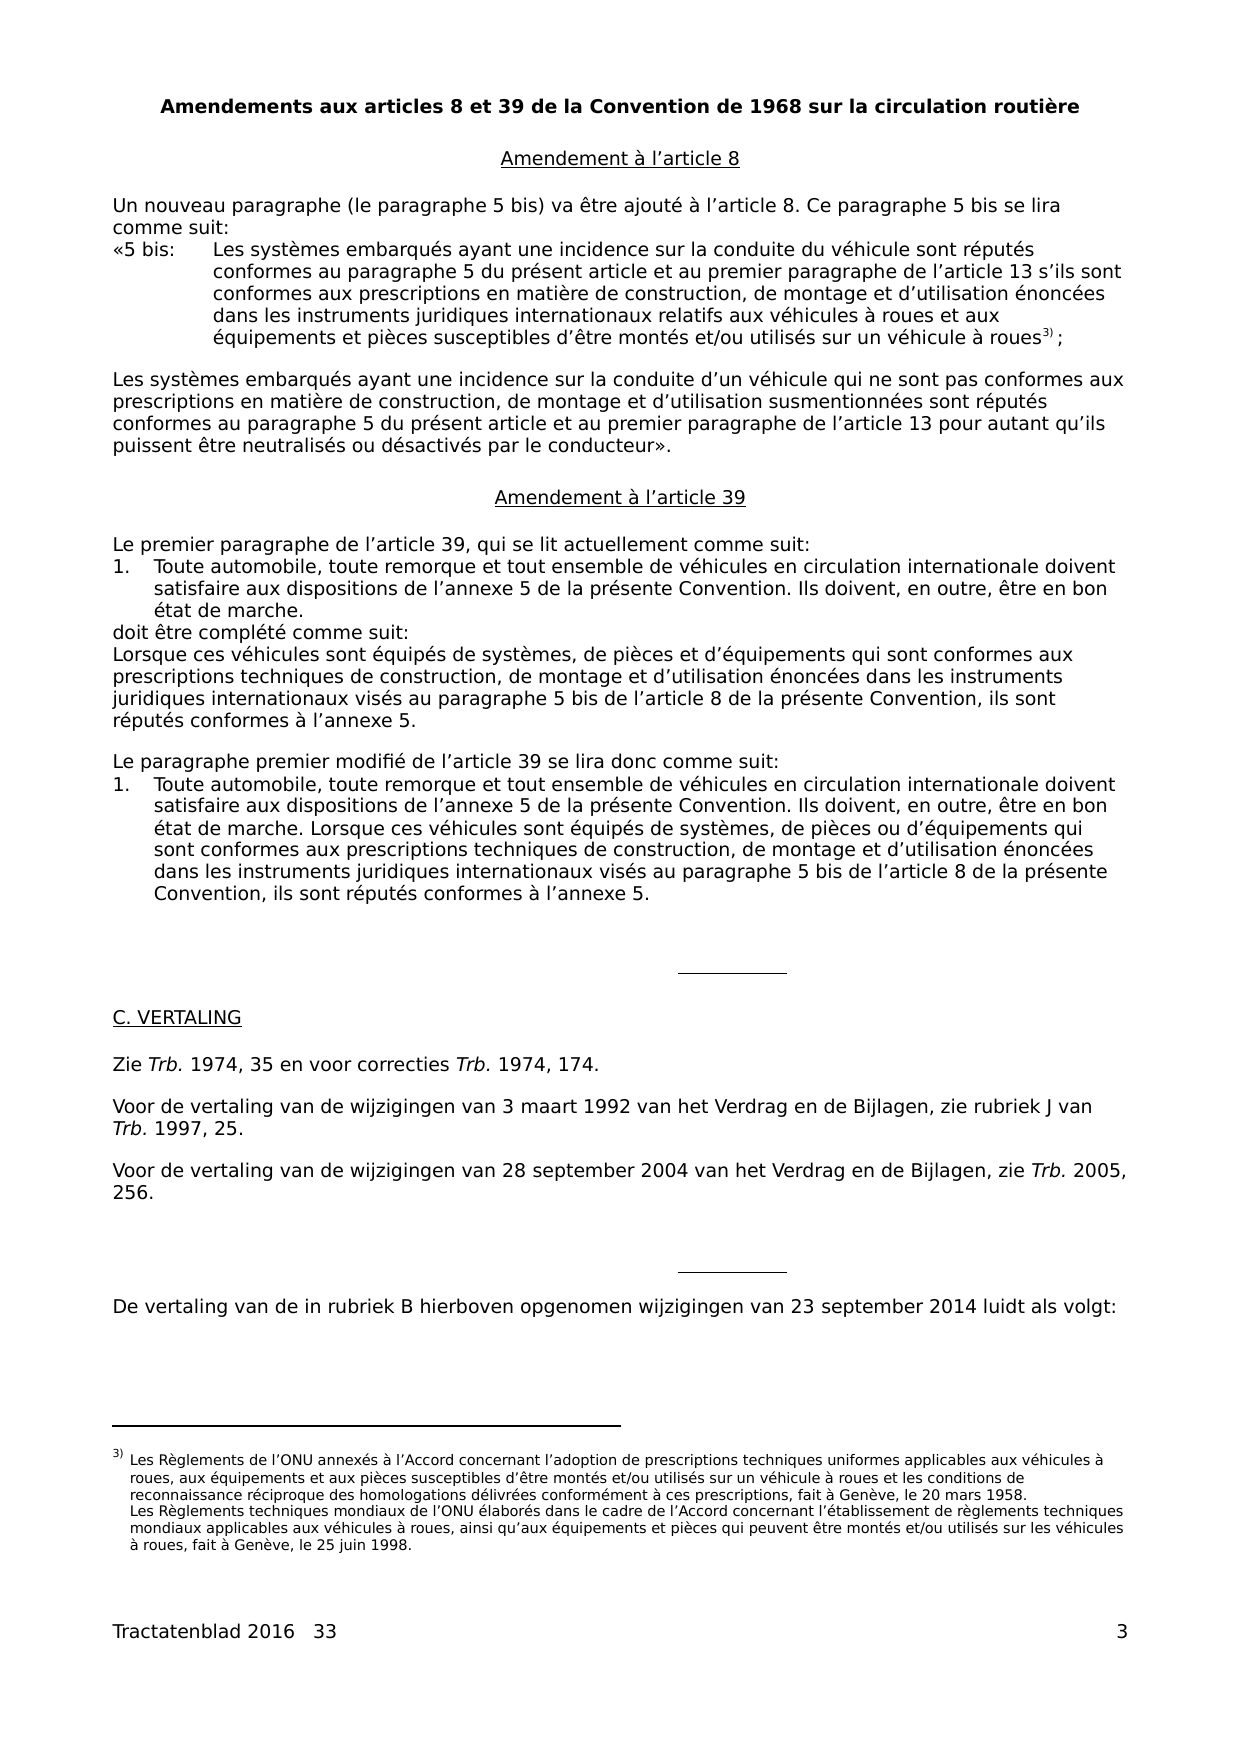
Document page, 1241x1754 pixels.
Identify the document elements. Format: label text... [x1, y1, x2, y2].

text 1. Toute automobile, toute remorque et tout ensemble de véhicules en circulation internationale doivent satisfaire aux dispositions de l’annexe 5 de la présente Convention. Ils doivent, en outre, être en bon état de marche. Lorsque ces véhicules sont équipés de systèmes, de pièces ou d’équipements qui sont conformes aux prescriptions techniques de construction, de montage et d’utilisation énoncées dans les instruments juridiques internationaux visés au paragraphe 5 bis de l’article 8 de la présente Convention, ils sont réputés conformes à l’annexe 5. [112, 773, 1128, 905]
text doit être complété comme suit: [112, 622, 1128, 643]
text Un nouveau paragraphe (le paragraphe 5 bis) va être ajouté à l’article 8. Ce paragraphe 5 bis se lira comme suit: [112, 195, 1128, 239]
text Le paragraphe premier modifié de l’article 39 se lira donc comme suit: [112, 751, 1128, 773]
text Voor de vertaling van de wijzigingen van 28 september 2004 van het Verdrag en de Bijlagen, zie Trb. 2005, 256. [112, 1160, 1128, 1204]
text Les systèmes embarqués ayant une incidence sur la conduite d’un véhicule qui ne sont pas conformes aux prescriptions en matière de construction, de montage et d’utilisation susmentionnées sont réputés conformes au paragraphe 5 du présent article et au premier paragraphe de l’article 13 pour autant qu’ils puissent être neutralisés ou désactivés par le conducteur». [112, 369, 1128, 457]
text Le premier paragraphe de l’article 39, qui se lit actuellement comme suit: [112, 534, 1128, 556]
text Les Règlements de l’ONU annexés à l’Accord concernant l’adoption de prescriptions techniques uniformes applicables aux véhicules à roues, aux équipements et aux pièces susceptibles d’être montés et/ou utilisés sur un véhicule à roues et les conditions de reconnaissance réciproque des homologations délivrées conformément à ces prescriptions, fait à Genève, le 20 mars 1958. [112, 1447, 1128, 1503]
subtitle C. VERTALING [112, 1007, 1128, 1029]
text «5 bis: Les systèmes embarqués ayant une incidence sur la conduite du véhicule sont réputés conformes au paragraphe 5 du présent article et au premier paragraphe de l’article 13 s’ils sont conformes aux prescriptions en matière de construction, de montage et d’utilisation énoncées dans les instruments juridiques internationaux relatifs aux véhicules à roues et aux équipements et pièces susceptibles d’être montés et/ou utilisés sur un véhicule à roues; [112, 239, 1128, 349]
text 1. Toute automobile, toute remorque et tout ensemble de véhicules en circulation internationale doivent satisfaire aux dispositions de l’annexe 5 de la présente Convention. Ils doivent, en outre, être en bon état de marche. [112, 556, 1128, 622]
subtitle Amendement à l’article 8 [112, 148, 1128, 170]
text Voor de vertaling van de wijzigingen van 3 maart 1992 van het Verdrag en de Bijlagen, zie rubriek J van Trb. 1997, 25. [112, 1096, 1128, 1140]
subtitle Amendements aux articles 8 et 39 de la Convention de 1968 sur la circulation routière [112, 96, 1128, 118]
text Zie Trb. 1974, 35 en voor correcties Trb. 1974, 174. [112, 1054, 1128, 1076]
text Les Règlements techniques mondiaux de l’ONU élaborés dans le cadre de l’Accord concernant l’établissement de règlements techniques mondiaux applicables aux véhicules à roues, ainsi qu’aux équipements et pièces qui peuvent être montés et/ou utilisés sur les véhicules à roues, fait à Genève, le 25 juin 1998. [129, 1503, 1128, 1554]
text De vertaling van de in rubriek B hierboven opgenomen wijzigingen van 23 september 2014 luidt als volgt: [112, 1296, 1128, 1318]
subtitle Amendement à l’article 39 [112, 487, 1128, 509]
text Lorsque ces véhicules sont équipés de systèmes, de pièces et d’équipements qui sont conformes aux prescriptions techniques de construction, de montage et d’utilisation énoncées dans les instruments juridiques internationaux visés au paragraphe 5 bis de l’article 8 de la présente Convention, ils sont réputés conformes à l’annexe 5. [112, 643, 1128, 731]
